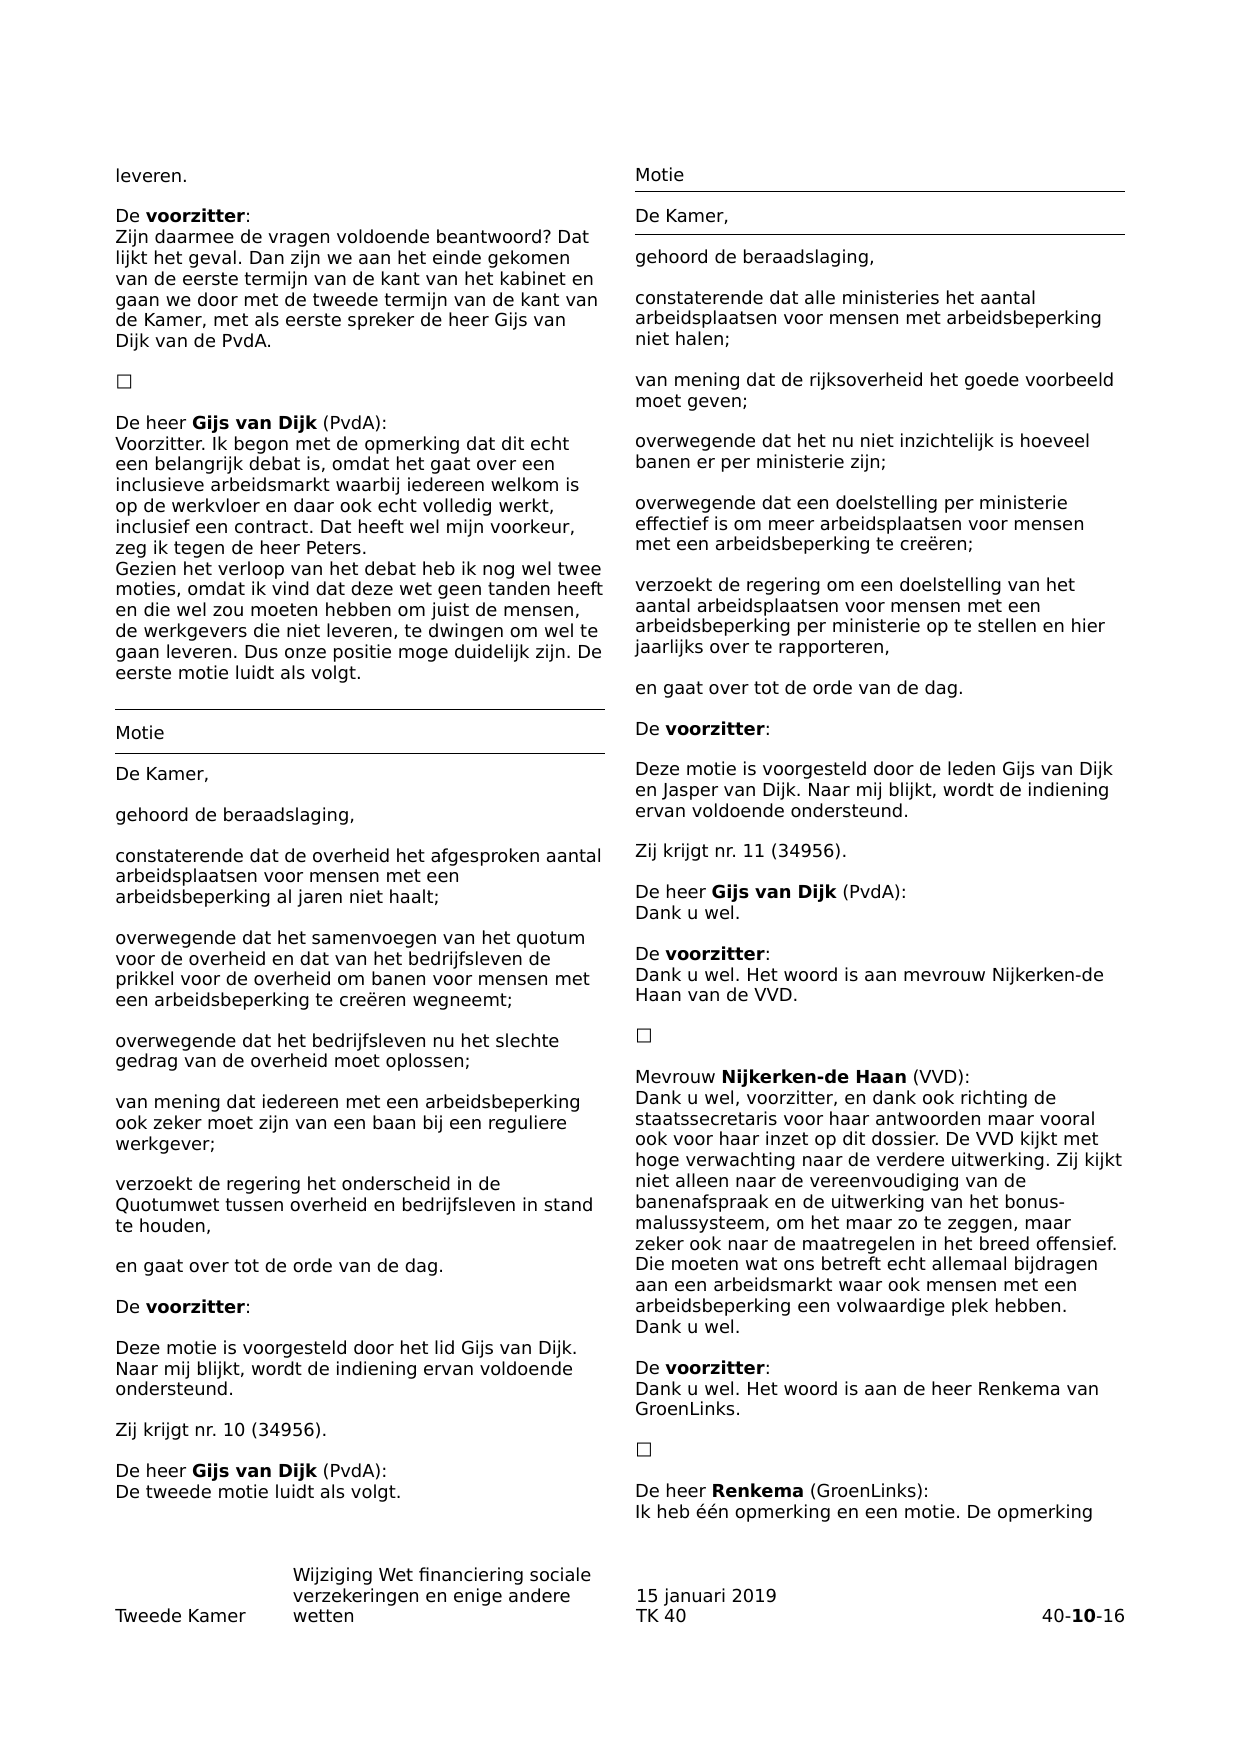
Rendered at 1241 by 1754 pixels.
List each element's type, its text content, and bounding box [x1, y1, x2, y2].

text gehoord de beraadslaging, [635, 247, 1125, 267]
text overwegende dat het bedrijfsleven nu het slechte gedrag van de overheid moet oplossen; [115, 1031, 605, 1072]
text De Kamer, [635, 206, 1125, 227]
text van mening dat de rijksoverheid het goede voorbeeld moet geven; [635, 370, 1125, 411]
text De voorzitter: [635, 944, 1125, 964]
text Dank u wel. Het woord is aan de heer Renkema van GroenLinks. [635, 1378, 1125, 1420]
text constaterende dat de overheid het afgesproken aantal arbeidsplaatsen voor mensen met een arbeidsbeperking al jaren niet haalt; [115, 845, 605, 908]
text ⬜ [635, 1026, 1125, 1047]
text De tweede motie luidt als volgt. [115, 1481, 605, 1502]
text ⬜ [635, 1440, 1125, 1461]
text Zij krijgt nr. 10 (34956). [115, 1420, 605, 1441]
text De heer Gijs van Dijk (PvdA): [635, 882, 1125, 903]
text Zij krijgt nr. 11 (34956). [635, 841, 1125, 862]
text De heer Gijs van Dijk (PvdA): [115, 413, 605, 433]
text Dank u wel. Het woord is aan mevrouw Nijkerken-de Haan van de VVD. [635, 964, 1125, 1006]
text en gaat over tot de orde van de dag. [635, 678, 1125, 698]
text constaterende dat alle ministeries het aantal arbeidsplaatsen voor mensen met arbeidsbeperking niet halen; [635, 287, 1125, 350]
text De heer Renkema (GroenLinks): [635, 1481, 1125, 1501]
text Motie [635, 165, 1125, 186]
text De Kamer, [115, 764, 605, 785]
text Voorzitter. Ik begon met de opmerking dat dit echt een belangrijk debat is, omdat het gaat over een inclusieve arbeidsmarkt waarbij iedereen welkom is op de werkvloer en daar ook echt volledig werkt, inclusief een contract. Dat heeft wel mijn voorkeur, zeg ik tegen de heer Peters. [115, 433, 605, 558]
text verzoekt de regering om een doelstelling van het aantal arbeidsplaatsen voor mensen met een arbeidsbeperking per ministerie op te stellen en hier jaarlijks over te rapporteren, [635, 575, 1125, 658]
text en gaat over tot de orde van de dag. [115, 1256, 605, 1277]
text Gezien het verloop van het debat heb ik nog wel twee moties, omdat ik vind dat deze wet geen tanden heeft en die wel zou moeten hebben om juist de mensen, de werkgevers die niet leveren, te dwingen om wel te gaan leveren. Dus onze positie moge duidelijk zijn. De eerste motie luidt als volgt. [115, 558, 605, 683]
text overwegende dat een doelstelling per ministerie effectief is om meer arbeidsplaatsen voor mensen met een arbeidsbeperking te creëren; [635, 493, 1125, 555]
text Motie [115, 723, 605, 744]
text verzoekt de regering het onderscheid in de Quotumwet tussen overheid en bedrijfsleven in stand te houden, [115, 1174, 605, 1236]
text Deze motie is voorgesteld door de leden Gijs van Dijk en Jasper van Dijk. Naar mij blijkt, wordt de indiening ervan voldoende ondersteund. [635, 759, 1125, 821]
text De voorzitter: [635, 1357, 1125, 1378]
text De heer Gijs van Dijk (PvdA): [115, 1461, 605, 1481]
text Dank u wel. [635, 1317, 1125, 1337]
text De voorzitter: [635, 718, 1125, 739]
text overwegende dat het nu niet inzichtelijk is hoeveel banen er per ministerie zijn; [635, 431, 1125, 473]
text Deze motie is voorgesteld door het lid Gijs van Dijk. Naar mij blijkt, wordt de indiening ervan voldoende ondersteund. [115, 1338, 605, 1400]
text Zijn daarmee de vragen voldoende beantwoord? Dat lijkt het geval. Dan zijn we aan het einde gekomen van de eerste termijn van de kant van het kabinet en gaan we door met de tweede termijn van de kant van de Kamer, met als eerste spreker de heer Gijs van Dijk van de PvdA. [115, 227, 605, 352]
text Dank u wel, voorzitter, en dank ook richting de staatssecretaris voor haar antwoorden maar vooral ook voor haar inzet op dit dossier. De VVD kijkt met hoge verwachting naar de verdere uitwerking. Zij kijkt niet alleen naar de vereenvoudiging van de banenafspraak en de uitwerking van het bonus-malussysteem, om het maar zo te zeggen, maar zeker ook naar de maatregelen in het breed offensief. Die moeten wat ons betreft echt allemaal bijdragen aan een arbeidsmarkt waar ook mensen met een arbeidsbeperking een volwaardige plek hebben. [635, 1087, 1125, 1317]
text Ik heb één opmerking en een motie. De opmerking [635, 1501, 1125, 1522]
text Dank u wel. [635, 903, 1125, 924]
text De voorzitter: [115, 206, 605, 227]
text van mening dat iedereen met een arbeidsbeperking ook zeker moet zijn van een baan bij een reguliere werkgever; [115, 1092, 605, 1154]
text ⬜ [115, 372, 605, 393]
text gehoord de beraadslaging, [115, 805, 605, 825]
text De voorzitter: [115, 1297, 605, 1318]
text overwegende dat het samenvoegen van het quotum voor de overheid en dat van het bedrijfsleven de prikkel voor de overheid om banen voor mensen met een arbeidsbeperking te creëren wegneemt; [115, 928, 605, 1011]
text leveren. [115, 165, 605, 186]
text Mevrouw Nijkerken-de Haan (VVD): [635, 1067, 1125, 1087]
